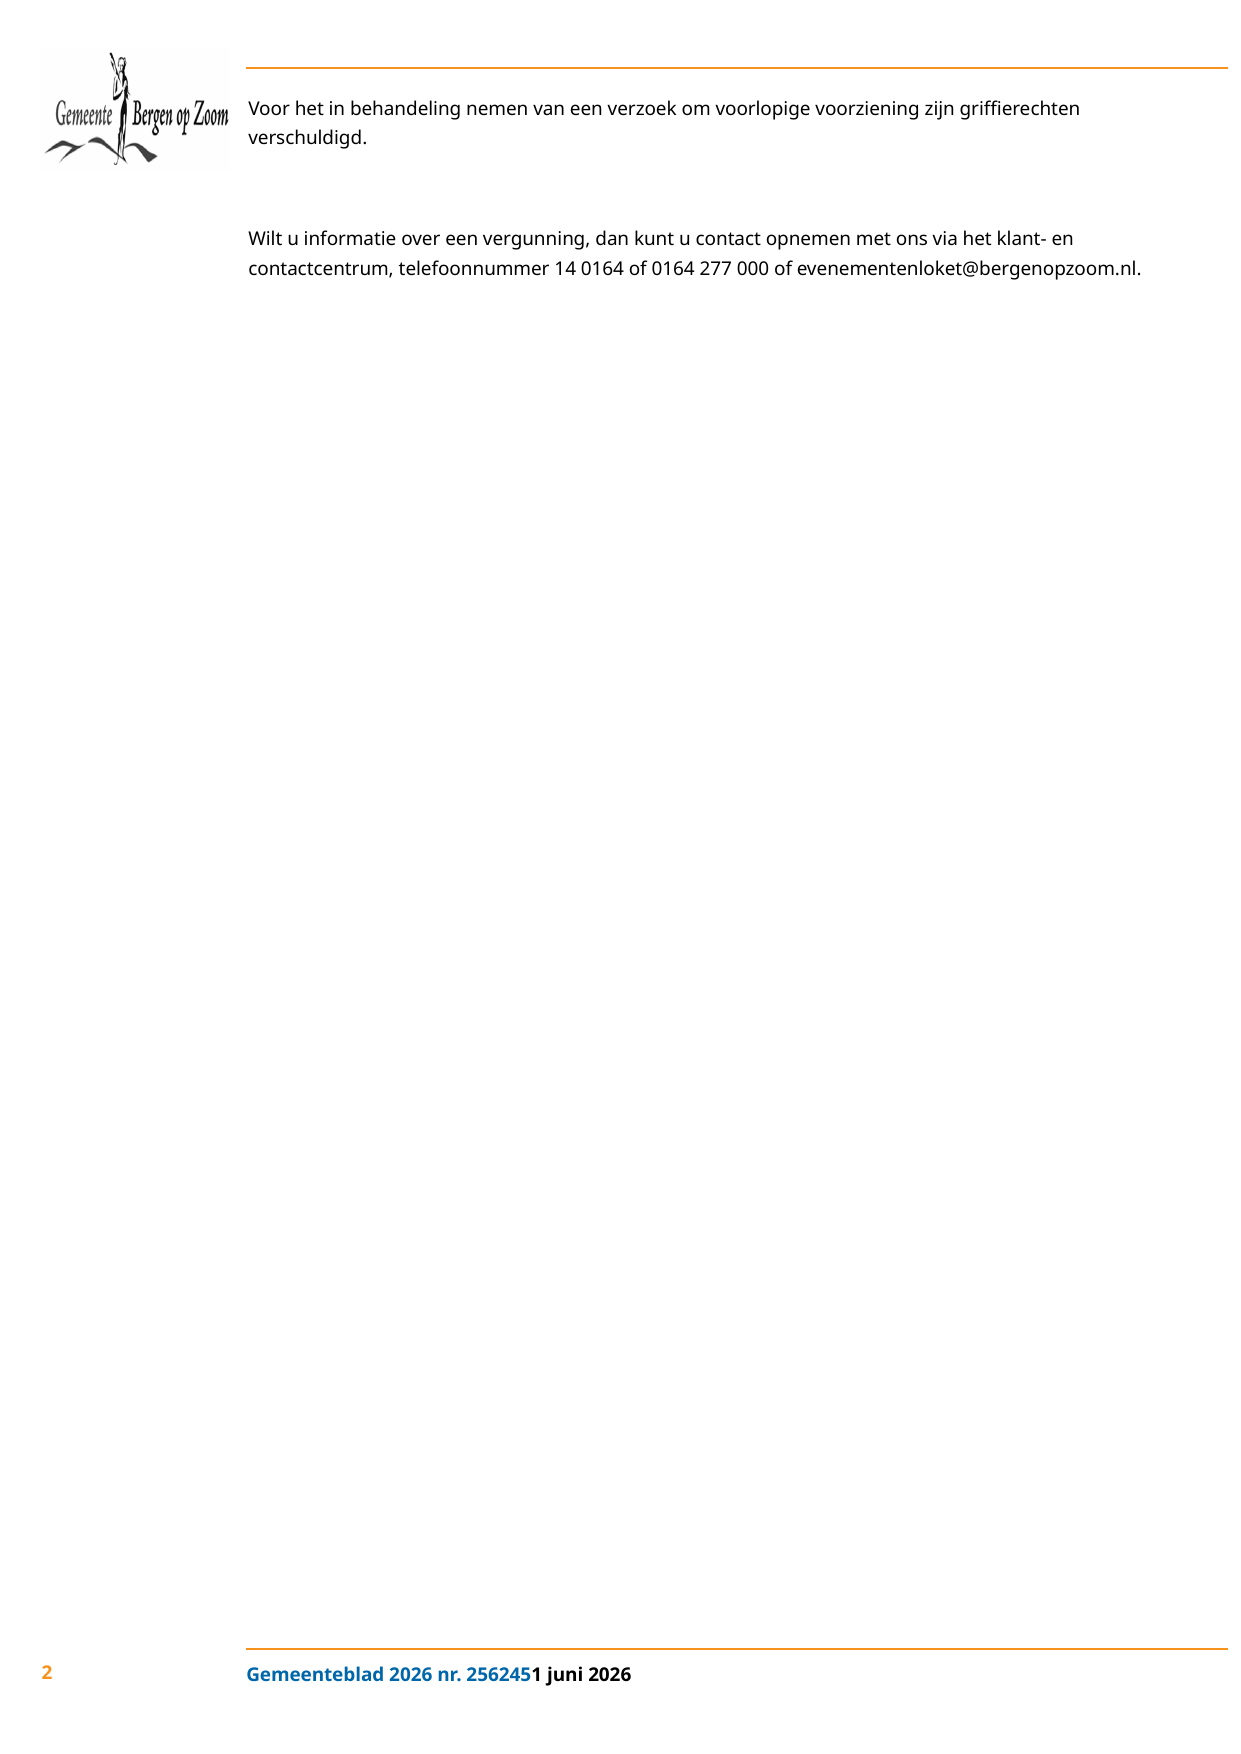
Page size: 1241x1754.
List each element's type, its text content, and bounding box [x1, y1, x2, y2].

text Wilt u informatie over een vergunning, dan kunt u contact opnemen met ons via het klant- en contactcentrum, telefoonnummer 14 0164 of 0164 277 000 of evenementenloket@bergenopzoom.nl. [248, 225, 1152, 281]
text Voor het in behandeling nemen van een verzoek om voorlopige voorziening zijn griffierechten verschuldigd. [248, 95, 1152, 150]
picture [41, 47, 231, 172]
